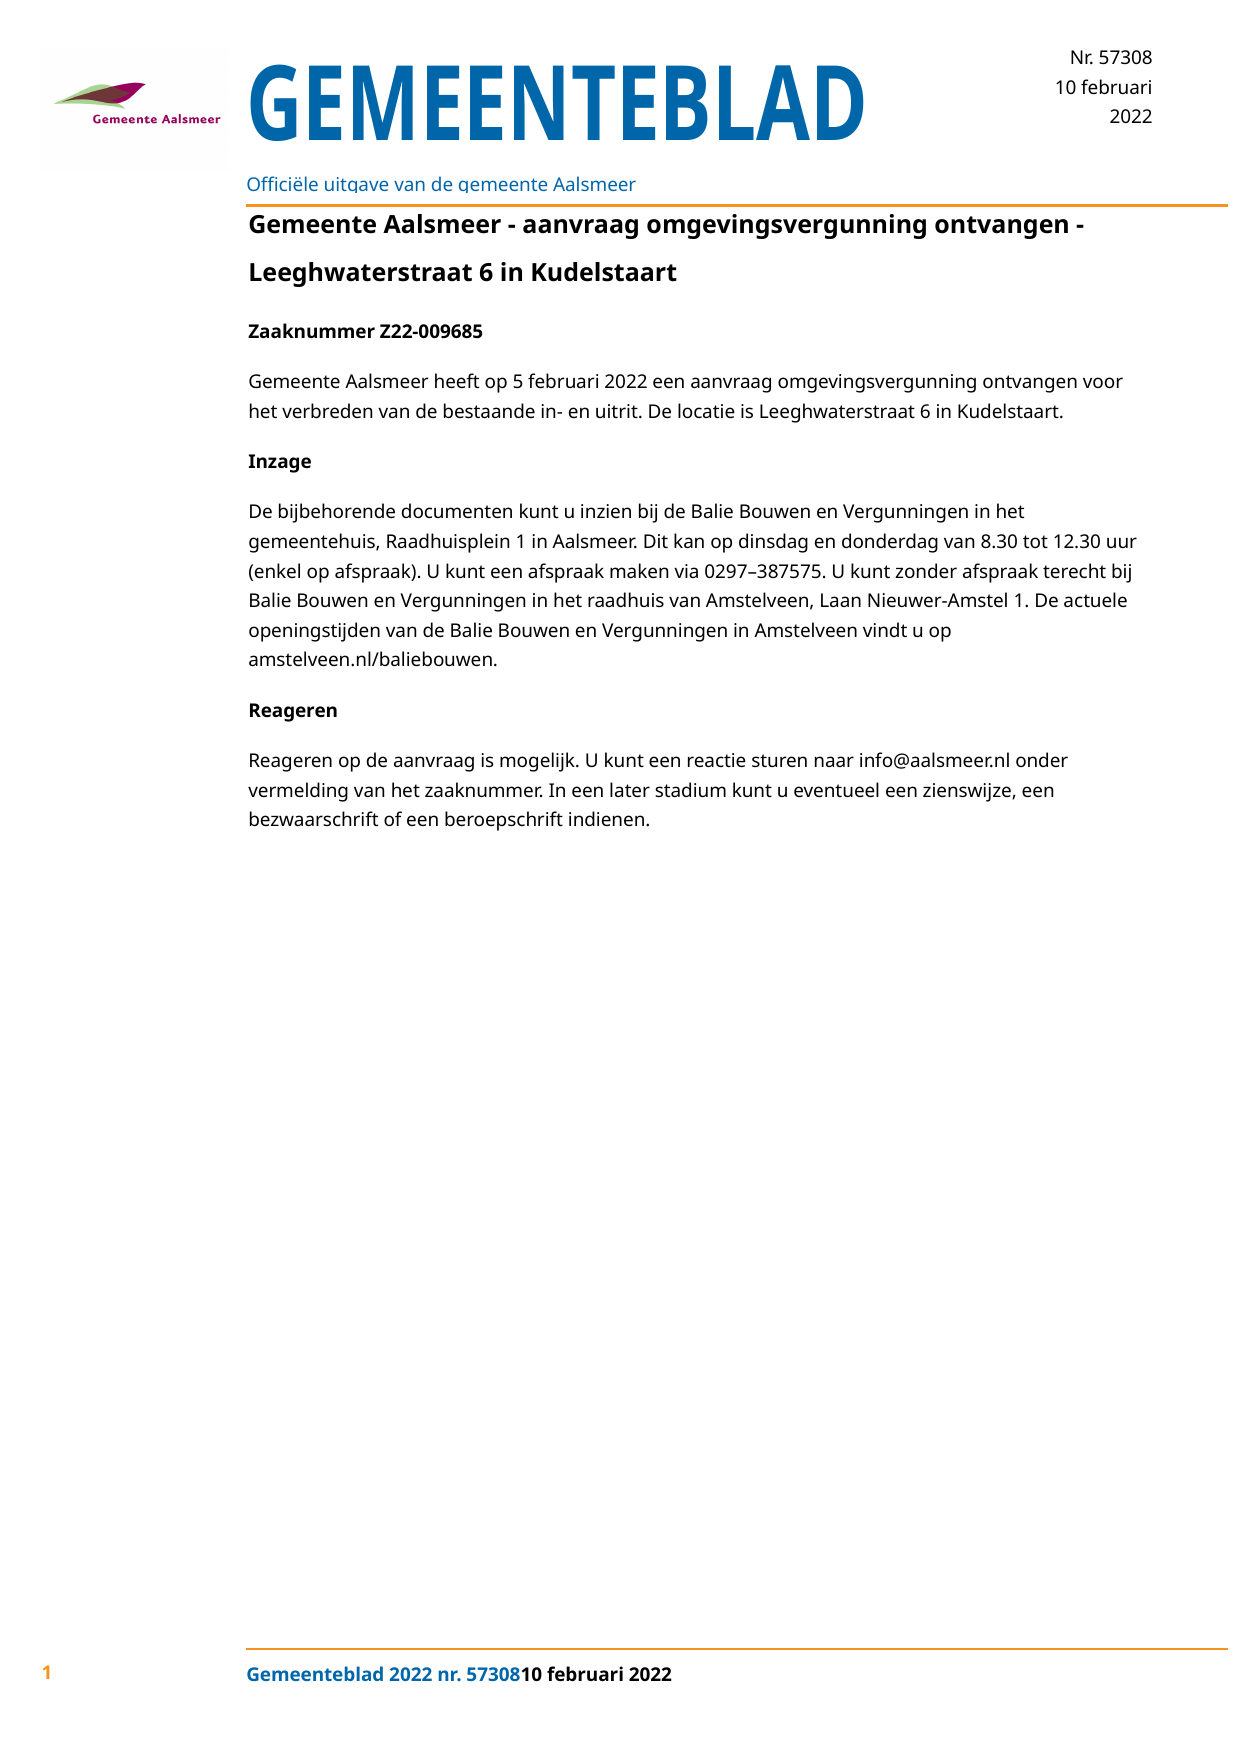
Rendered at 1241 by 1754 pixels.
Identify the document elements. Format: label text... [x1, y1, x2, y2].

text Gemeente Aalsmeer heeft op 5 februari 2022 een aanvraag omgevingsvergunning ontvangen voor het verbreden van de bestaande in- en uitrit. De locatie is Leeghwaterstraat 6 in Kudelstaart. [248, 368, 1152, 424]
text Zaaknummer Z22-009685 [248, 318, 1152, 344]
picture [41, 47, 231, 172]
text Reageren op de aanvraag is mogelijk. U kunt een reactie sturen naar info@aalsmeer.nl onder vermelding van het zaaknummer. In een later stadium kunt u eventueel een zienswijze, een bezwaarschrift of een beroepschrift indienen. [248, 747, 1152, 832]
text Reageren [248, 697, 1152, 723]
text Inzage [248, 448, 1152, 474]
text Gemeente Aalsmeer - aanvraag omgevingsvergunning ontvangen - Leeghwaterstraat 6 in Kudelstaart [248, 207, 1152, 288]
text De bijbehorende documenten kunt u inzien bij de Balie Bouwen en Vergunningen in het gemeentehuis, Raadhuisplein 1 in Aalsmeer. Dit kan op dinsdag en donderdag van 8.30 tot 12.30 uur (enkel op afspraak). U kunt een afspraak maken via 0297–387575. U kunt zonder afspraak terecht bij Balie Bouwen en Vergunningen in het raadhuis van Amstelveen, Laan Nieuwer-Amstel 1. De actuele openingstijden van de Balie Bouwen en Vergunningen in Amstelveen vindt u op amstelveen.nl/baliebouwen. [248, 499, 1152, 672]
